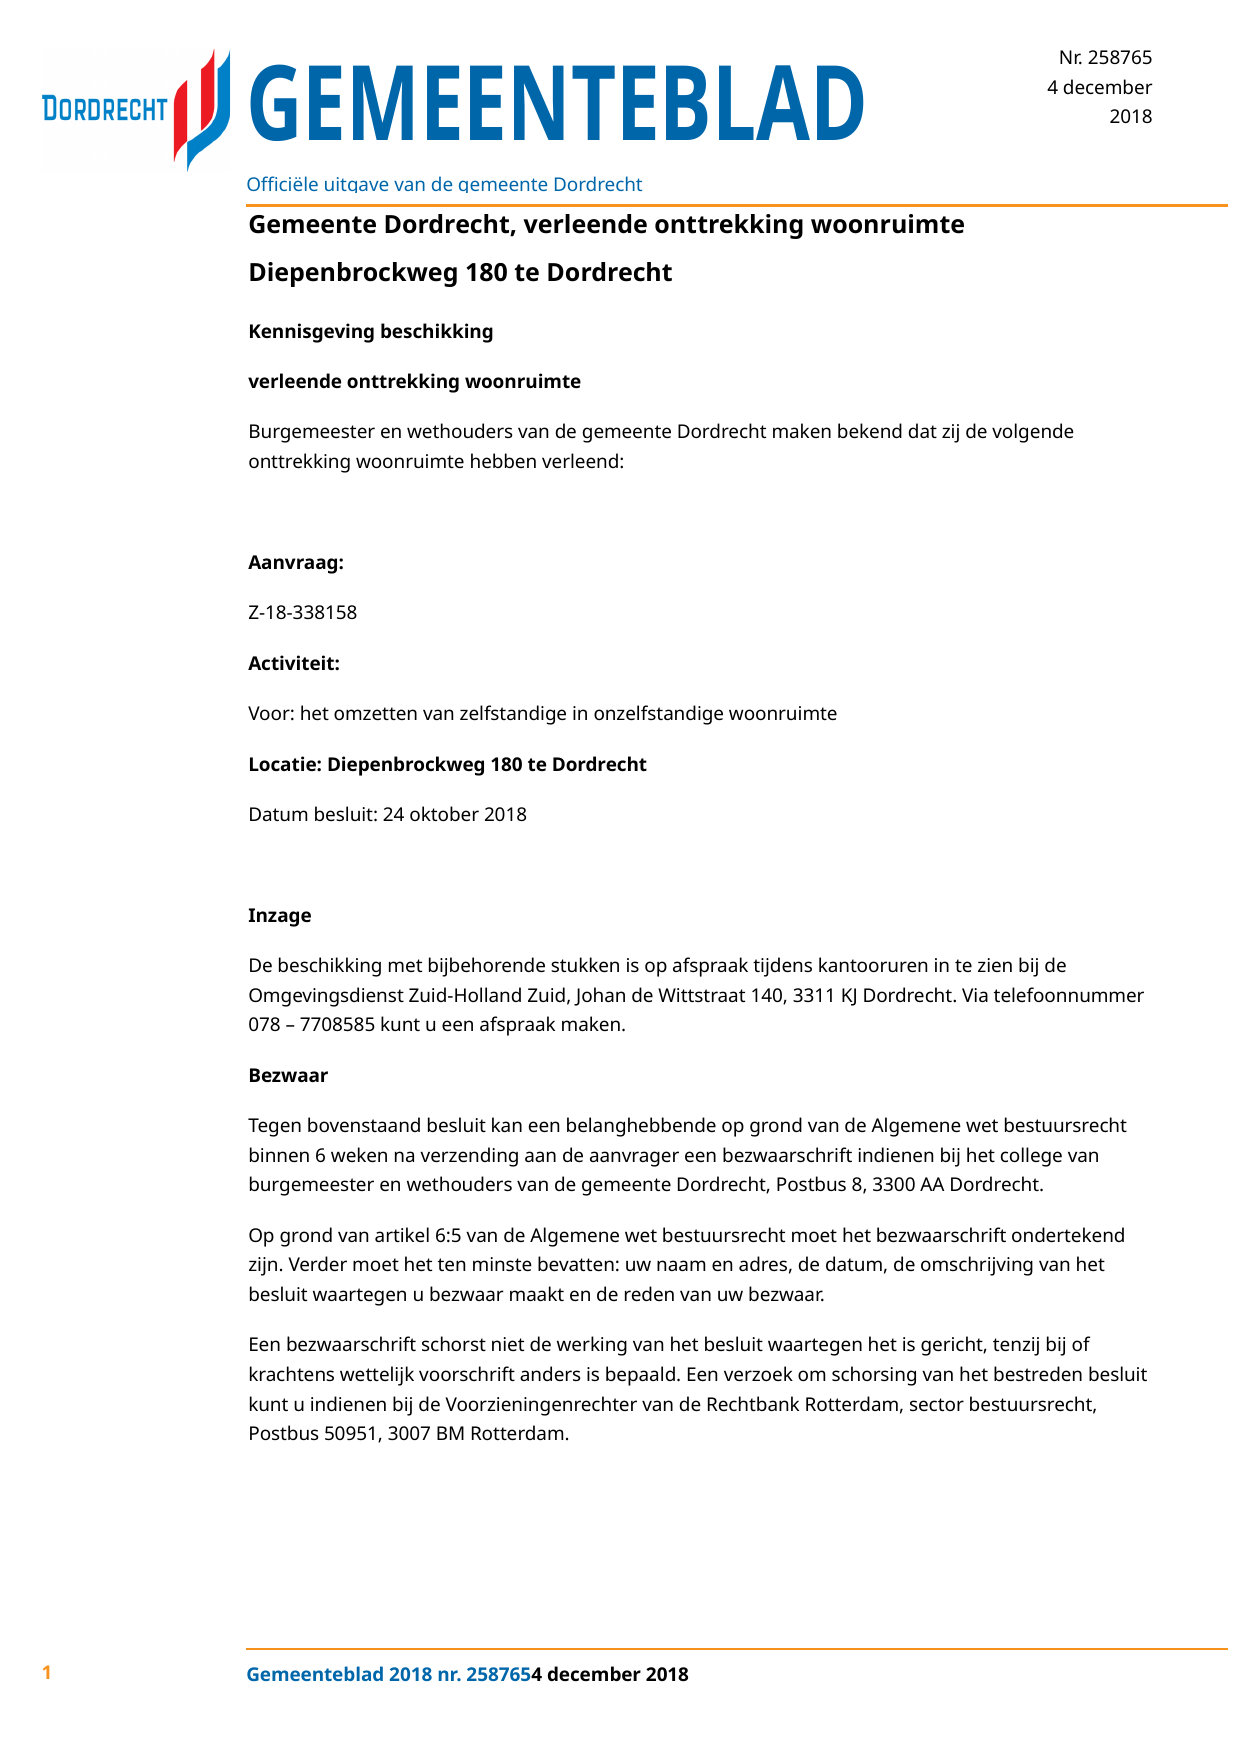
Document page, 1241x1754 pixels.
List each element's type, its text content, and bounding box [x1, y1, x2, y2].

text Gemeente Dordrecht, verleende onttrekking woonruimte Diepenbrockweg 180 te Dordrecht [248, 207, 1152, 288]
text Voor: het omzetten van zelfstandige in onzelfstandige woonruimte [248, 700, 1152, 726]
text Z-18-338158 [248, 599, 1152, 625]
text Locatie: Diepenbrockweg 180 te Dordrecht [248, 751, 1152, 777]
text Kennisgeving beschikking [248, 318, 1152, 344]
text Op grond van artikel 6:5 van de Algemene wet bestuursrecht moet het bezwaarschrift ondertekend zijn. Verder moet het ten minste bevatten: uw naam en adres, de datum, de omschrijving van het besluit waartegen u bezwaar maakt en de reden van uw bezwaar. [248, 1222, 1152, 1307]
text Burgemeester en wethouders van de gemeente Dordrecht maken bekend dat zij de volgende onttrekking woonruimte hebben verleend: [248, 419, 1152, 474]
text Aanvraag: [248, 549, 1152, 575]
text Inzage [248, 902, 1152, 928]
text Een bezwaarschrift schorst niet de werking van het besluit waartegen het is gericht, tenzij bij of krachtens wettelijk voorschrift anders is bepaald. Een verzoek om schorsing van het bestreden besluit kunt u indienen bij de Voorzieningenrechter van de Rechtbank Rotterdam, sector bestuursrecht, Postbus 50951, 3007 BM Rotterdam. [248, 1332, 1152, 1446]
text verleende onttrekking woonruimte [248, 368, 1152, 394]
text Tegen bovenstaand besluit kan een belanghebbende op grond van de Algemene wet bestuursrecht binnen 6 weken na verzending aan de aanvrager een bezwaarschrift indienen bij het college van burgemeester en wethouders van de gemeente Dordrecht, Postbus 8, 3300 AA Dordrecht. [248, 1112, 1152, 1197]
text Bezwaar [248, 1062, 1152, 1088]
text De beschikking met bijbehorende stukken is op afspraak tijdens kantooruren in te zien bij de Omgevingsdienst Zuid-Holland Zuid, Johan de Wittstraat 140, 3311 KJ Dordrecht. Via telefoonnummer 078 – 7708585 kunt u een afspraak maken. [248, 952, 1152, 1037]
picture [41, 47, 231, 172]
text Activiteit: [248, 650, 1152, 676]
text Datum besluit: 24 oktober 2018 [248, 801, 1152, 827]
